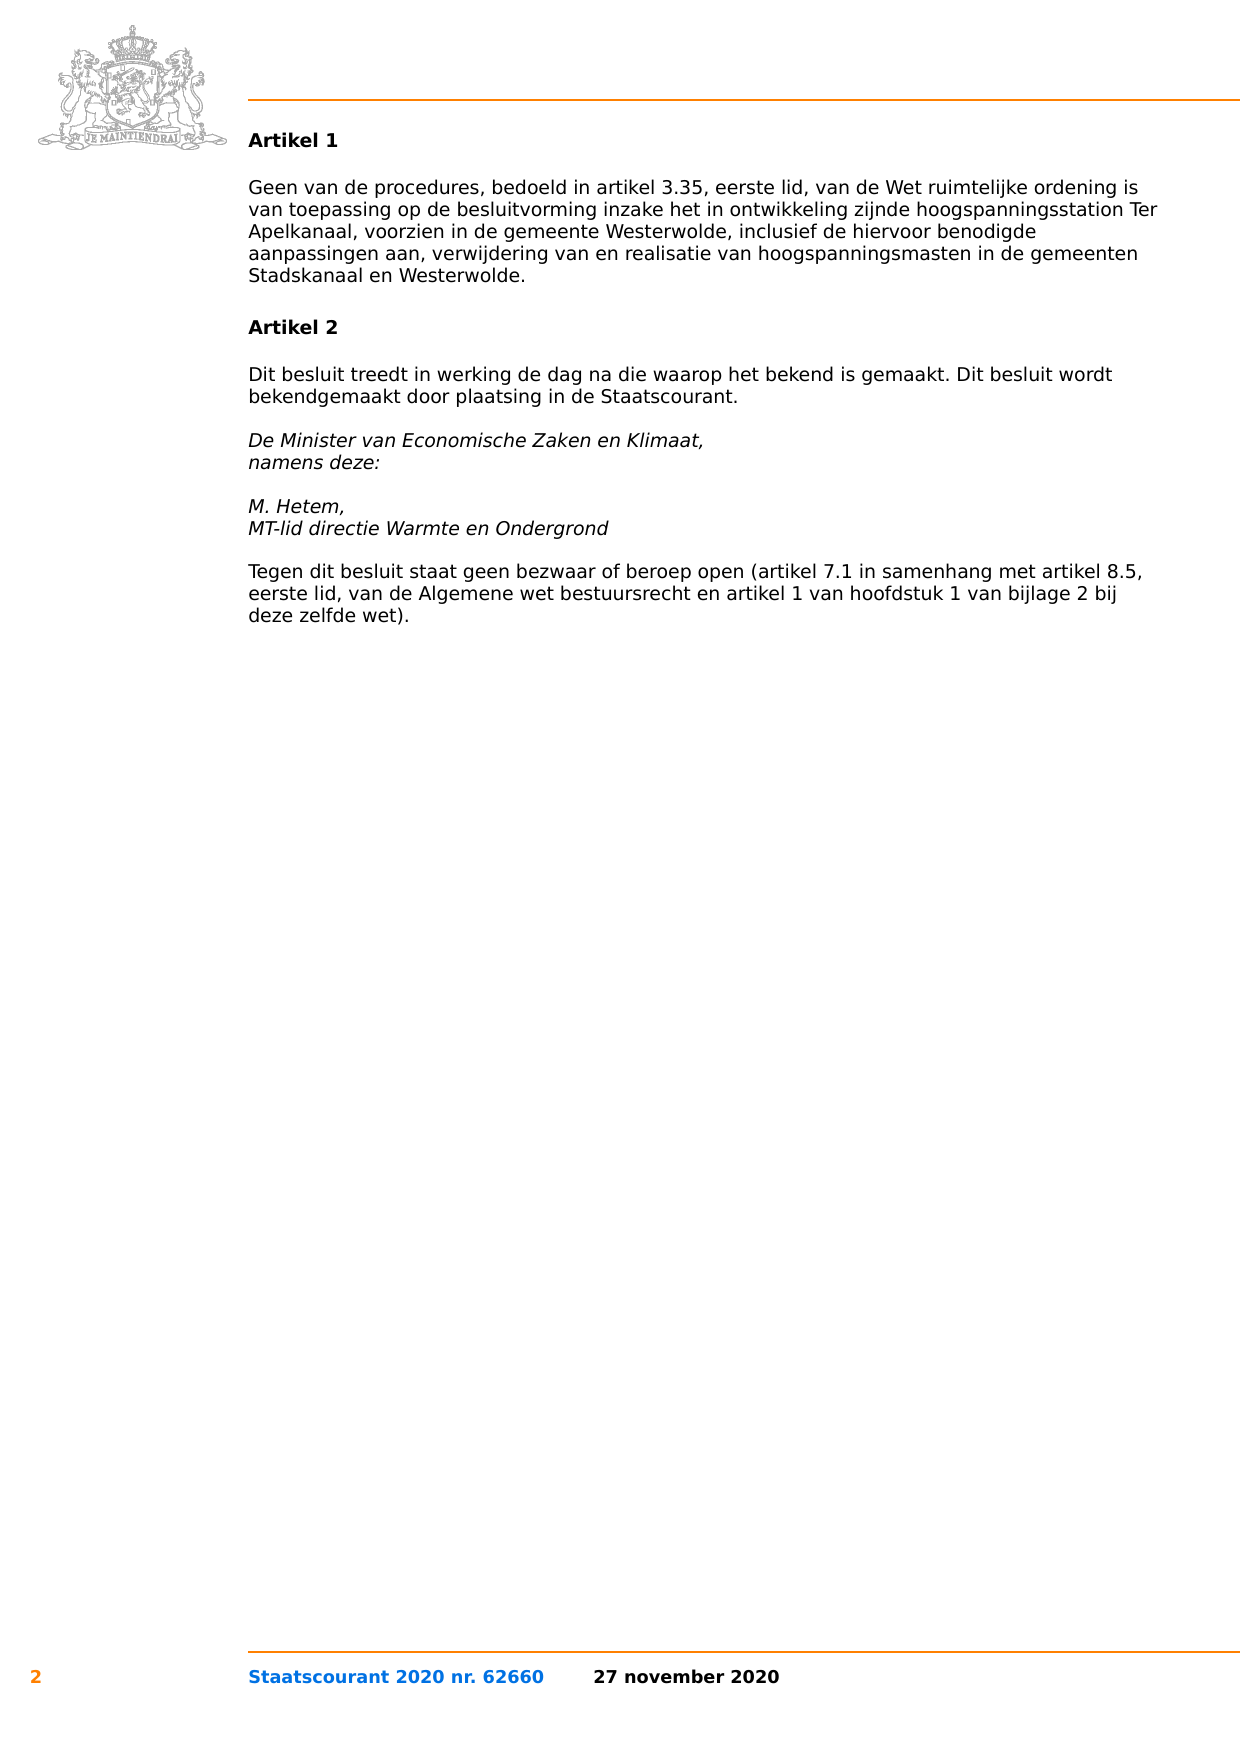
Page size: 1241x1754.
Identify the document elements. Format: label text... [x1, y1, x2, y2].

subtitle Artikel 2 [248, 317, 1163, 339]
text Geen van de procedures, bedoeld in artikel 3.35, eerste lid, van de Wet ruimtelijke ordening is van toepassing op de besluitvorming inzake het in ontwikkeling zijnde hoogspanningsstation Ter Apelkanaal, voorzien in de gemeente Westerwolde, inclusief de hiervoor benodigde aanpassingen aan, verwijdering van en realisatie van hoogspanningsmasten in de gemeenten Stadskanaal en Westerwolde. [248, 177, 1163, 287]
subtitle Artikel 1 [248, 130, 1163, 152]
text Dit besluit treedt in werking de dag na die waarop het bekend is gemaakt. Dit besluit wordt bekendgemaakt door plaatsing in de Staatscourant. [248, 364, 1163, 408]
text De Minister van Economische Zaken en Klimaat, namens deze: M. Hetem, MT-lid directie Warmte en Ondergrond [248, 429, 1163, 539]
text Tegen dit besluit staat geen bezwaar of beroep open (artikel 7.1 in samenhang met artikel 8.5, eerste lid, van de Algemene wet bestuursrecht en artikel 1 van hoofdstuk 1 van bijlage 2 bij deze zelfde wet). [248, 561, 1163, 627]
picture [38, 25, 227, 150]
